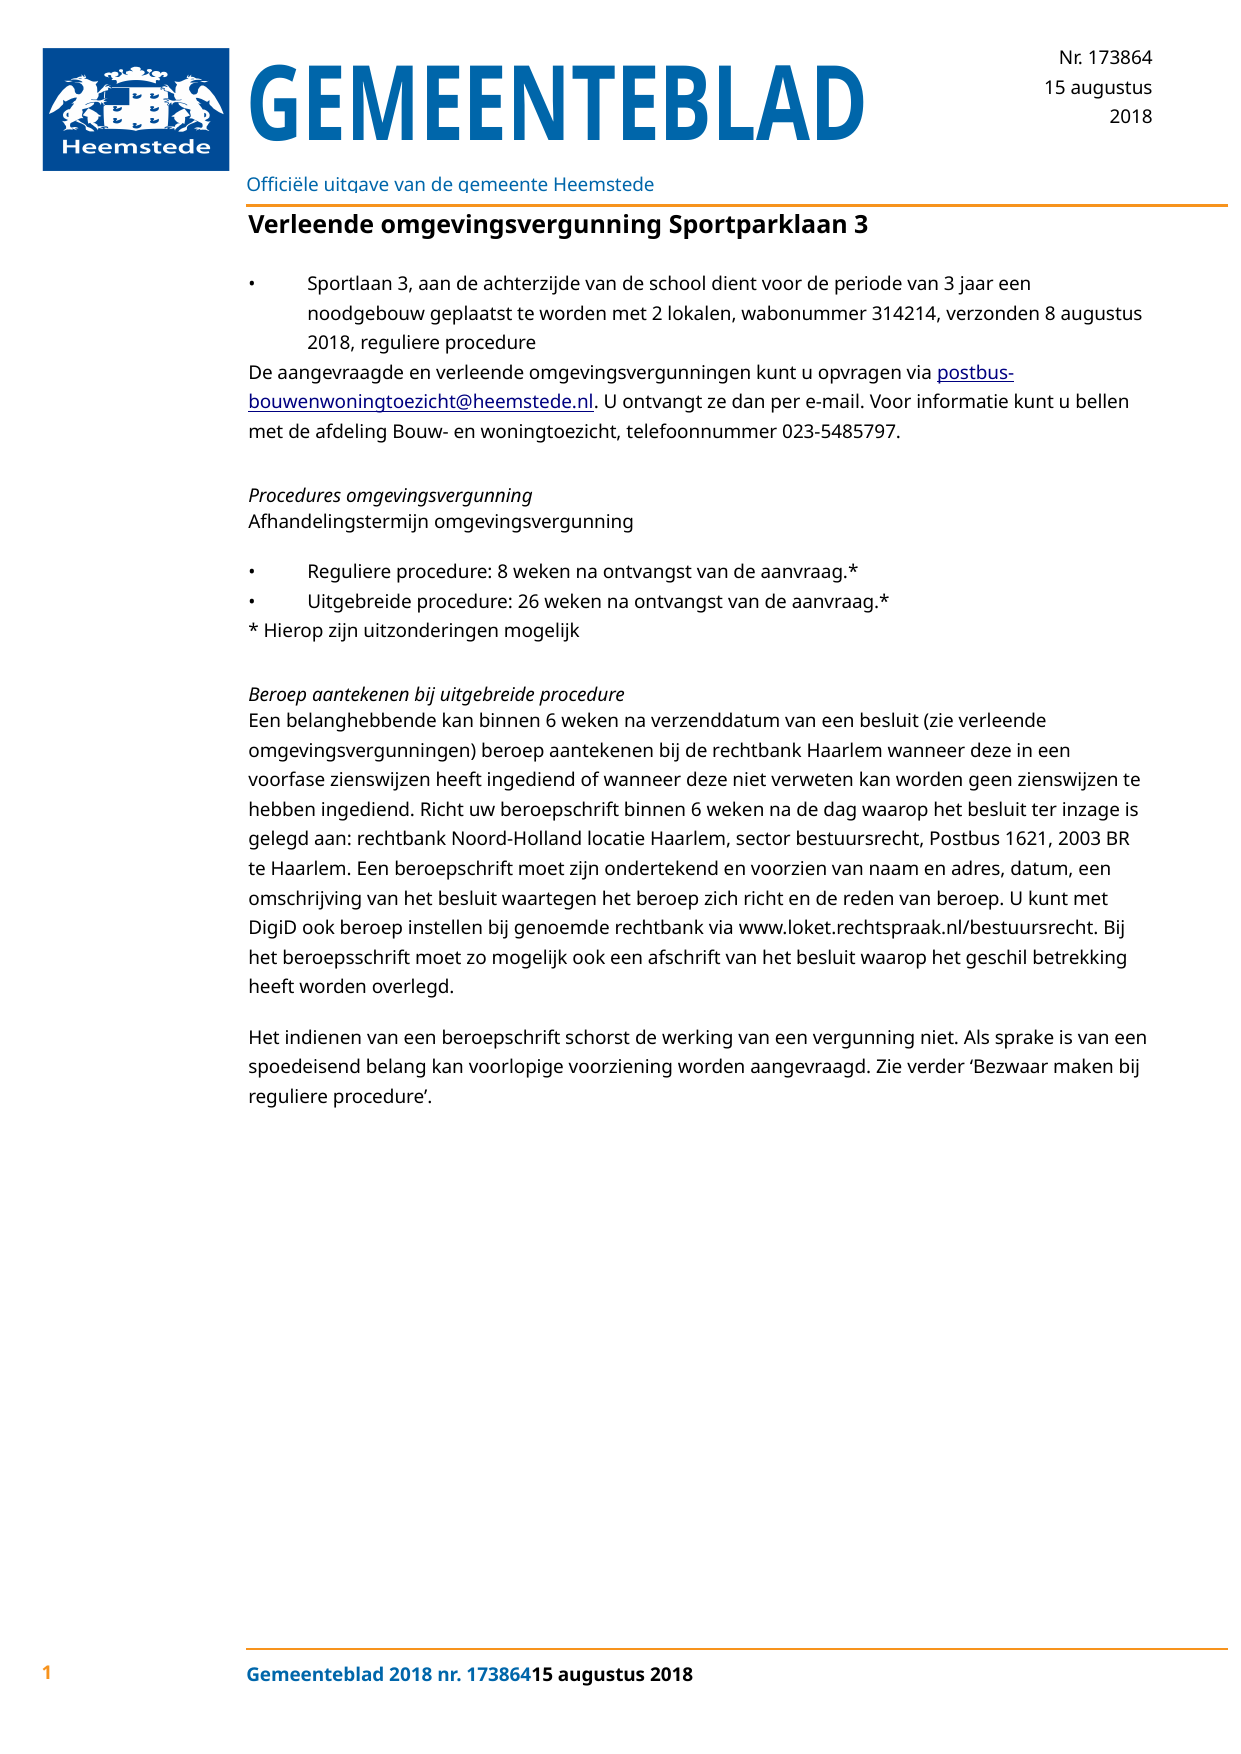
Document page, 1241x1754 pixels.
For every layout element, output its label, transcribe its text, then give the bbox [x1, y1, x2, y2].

text Beroep aantekenen bij uitgebreide procedure [248, 681, 1152, 707]
text * Hierop zijn uitzonderingen mogelijk [248, 617, 1152, 643]
list Sportlaan 3, aan de achterzijde van de school dient voor de periode van 3 jaar een noodgebouw geplaatst te worden met 2 lokalen, wabonummer 314214, verzonden 8 augustus 2018, reguliere procedure [248, 270, 1152, 355]
picture [41, 47, 231, 172]
list Uitgebreide procedure: 26 weken na ontvangst van de aanvraag.* [248, 588, 1152, 614]
text Het indienen van een beroepschrift schorst de werking van een vergunning niet. Als sprake is van een spoedeisend belang kan voorlopige voorziening worden aangevraagd. Zie verder ‘Bezwaar maken bij reguliere procedure’. [248, 1024, 1152, 1109]
text De aangevraagde en verleende omgevingsvergunningen kunt u opvragen via postbus-bouwenwoningtoezicht@heemstede.nl. U ontvangt ze dan per e-mail. Voor informatie kunt u bellen met de afdeling Bouw- en woningtoezicht, telefoonnummer 023-5485797. [248, 359, 1152, 444]
text Afhandelingstermijn omgevingsvergunning [248, 508, 1152, 534]
text Verleende omgevingsvergunning Sportparklaan 3 [248, 207, 1152, 241]
text Procedures omgevingsvergunning [248, 482, 1152, 508]
list Reguliere procedure: 8 weken na ontvangst van de aanvraag.* [248, 558, 1152, 584]
text Een belanghebbende kan binnen 6 weken na verzenddatum van een besluit (zie verleende omgevingsvergunningen) beroep aantekenen bij de rechtbank Haarlem wanneer deze in een voorfase zienswijzen heeft ingediend of wanneer deze niet verweten kan worden geen zienswijzen te hebben ingediend. Richt uw beroepschrift binnen 6 weken na de dag waarop het besluit ter inzage is gelegd aan: rechtbank Noord-Holland locatie Haarlem, sector bestuursrecht, Postbus 1621, 2003 BR te Haarlem. Een beroepschrift moet zijn ondertekend en voorzien van naam en adres, datum, een omschrijving van het besluit waartegen het beroep zich richt en de reden van beroep. U kunt met DigiD ook beroep instellen bij genoemde rechtbank via www.loket.rechtspraak.nl/bestuursrecht. Bij het beroepsschrift moet zo mogelijk ook een afschrift van het besluit waarop het geschil betrekking heeft worden overlegd. [248, 707, 1152, 999]
